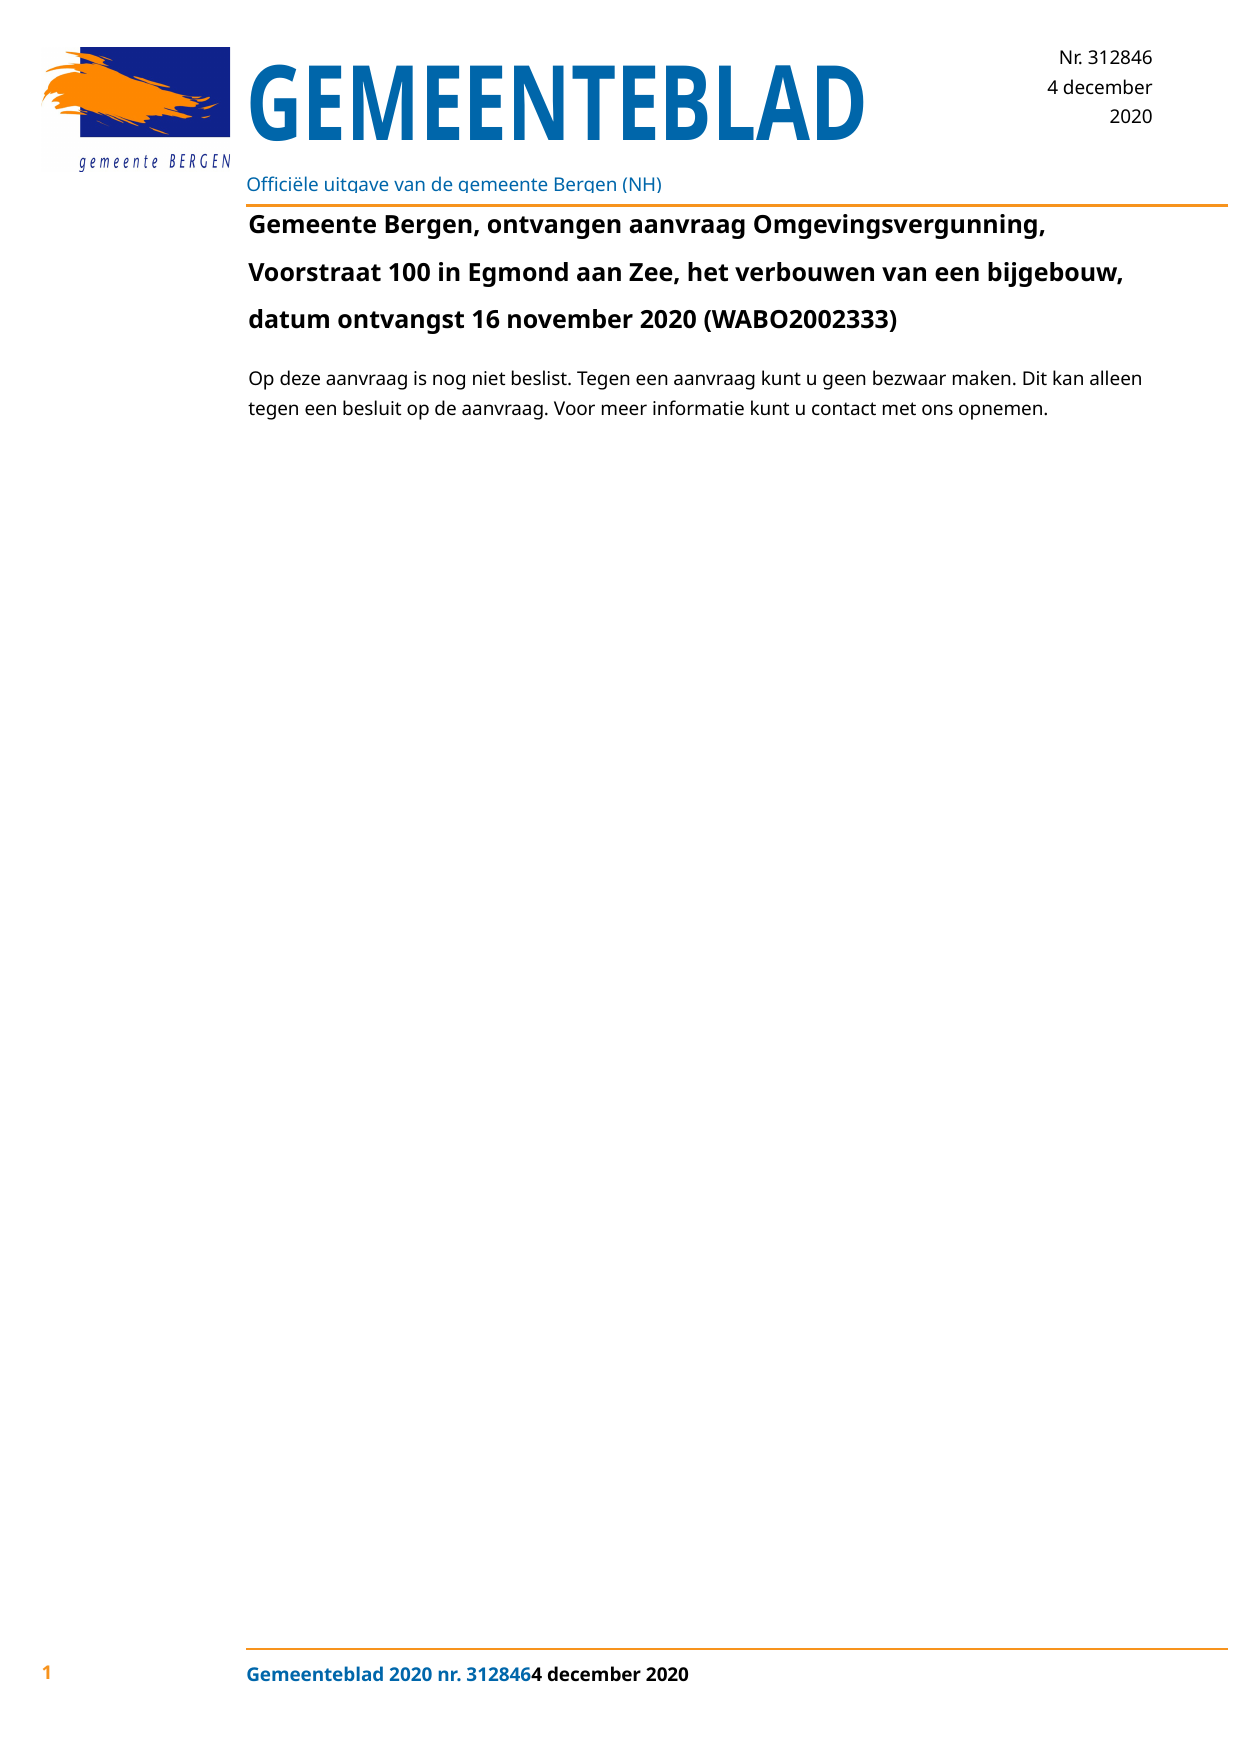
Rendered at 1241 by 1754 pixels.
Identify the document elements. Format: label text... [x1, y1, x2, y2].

text Gemeente Bergen, ontvangen aanvraag Omgevingsvergunning, Voorstraat 100 in Egmond aan Zee, het verbouwen van een bijgebouw, datum ontvangst 16 november 2020 (WABO2002333) [248, 207, 1152, 336]
text Op deze aanvraag is nog niet beslist. Tegen een aanvraag kunt u geen bezwaar maken. Dit kan alleen tegen een besluit op de aanvraag. Voor meer informatie kunt u contact met ons opnemen. [248, 366, 1152, 421]
picture [41, 47, 231, 172]
